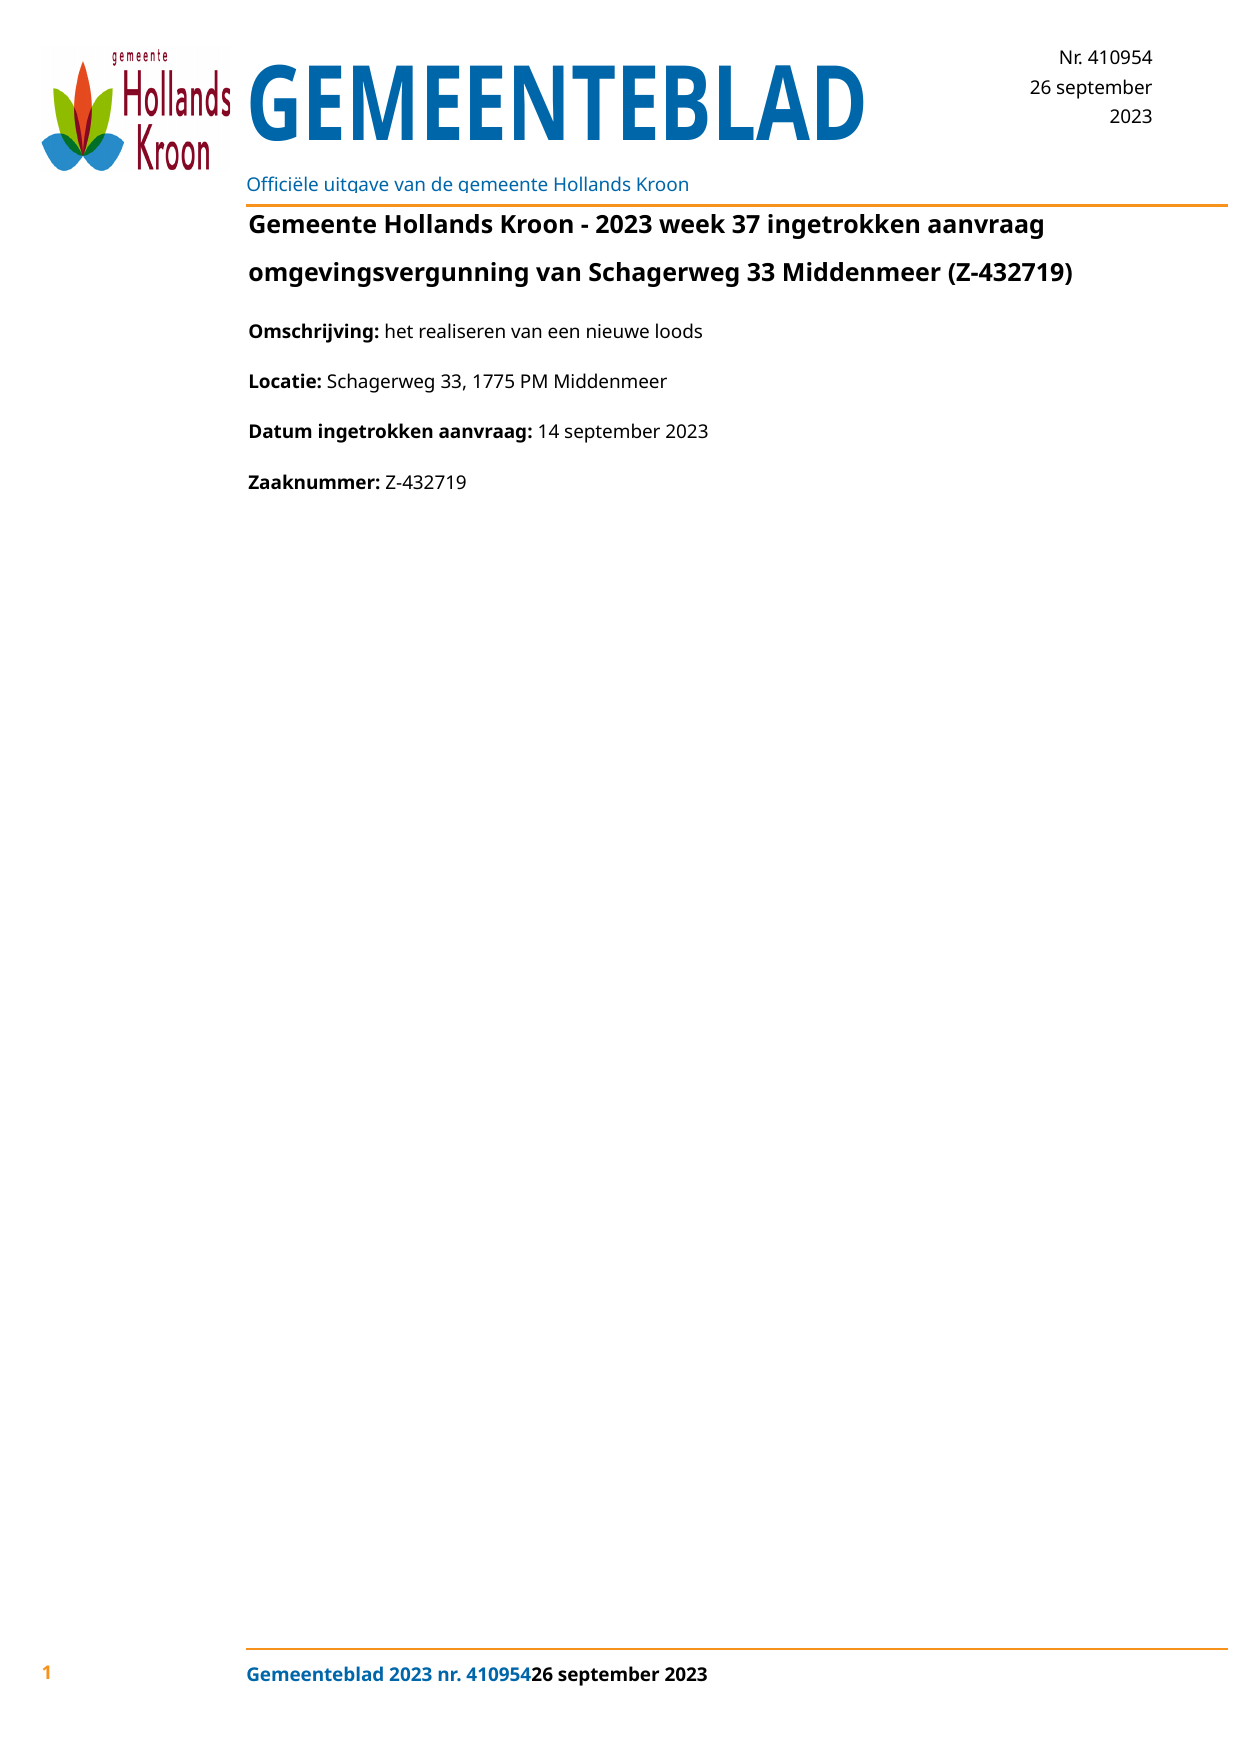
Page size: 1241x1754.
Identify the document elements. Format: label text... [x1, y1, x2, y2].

text Zaaknummer: Z-432719 [248, 469, 1152, 495]
picture [41, 47, 231, 172]
text Omschrijving: het realiseren van een nieuwe loods [248, 318, 1152, 344]
text Datum ingetrokken aanvraag: 14 september 2023 [248, 419, 1152, 444]
text Locatie: Schagerweg 33, 1775 PM Middenmeer [248, 368, 1152, 394]
text Gemeente Hollands Kroon - 2023 week 37 ingetrokken aanvraag omgevingsvergunning van Schagerweg 33 Middenmeer (Z-432719) [248, 207, 1152, 288]
